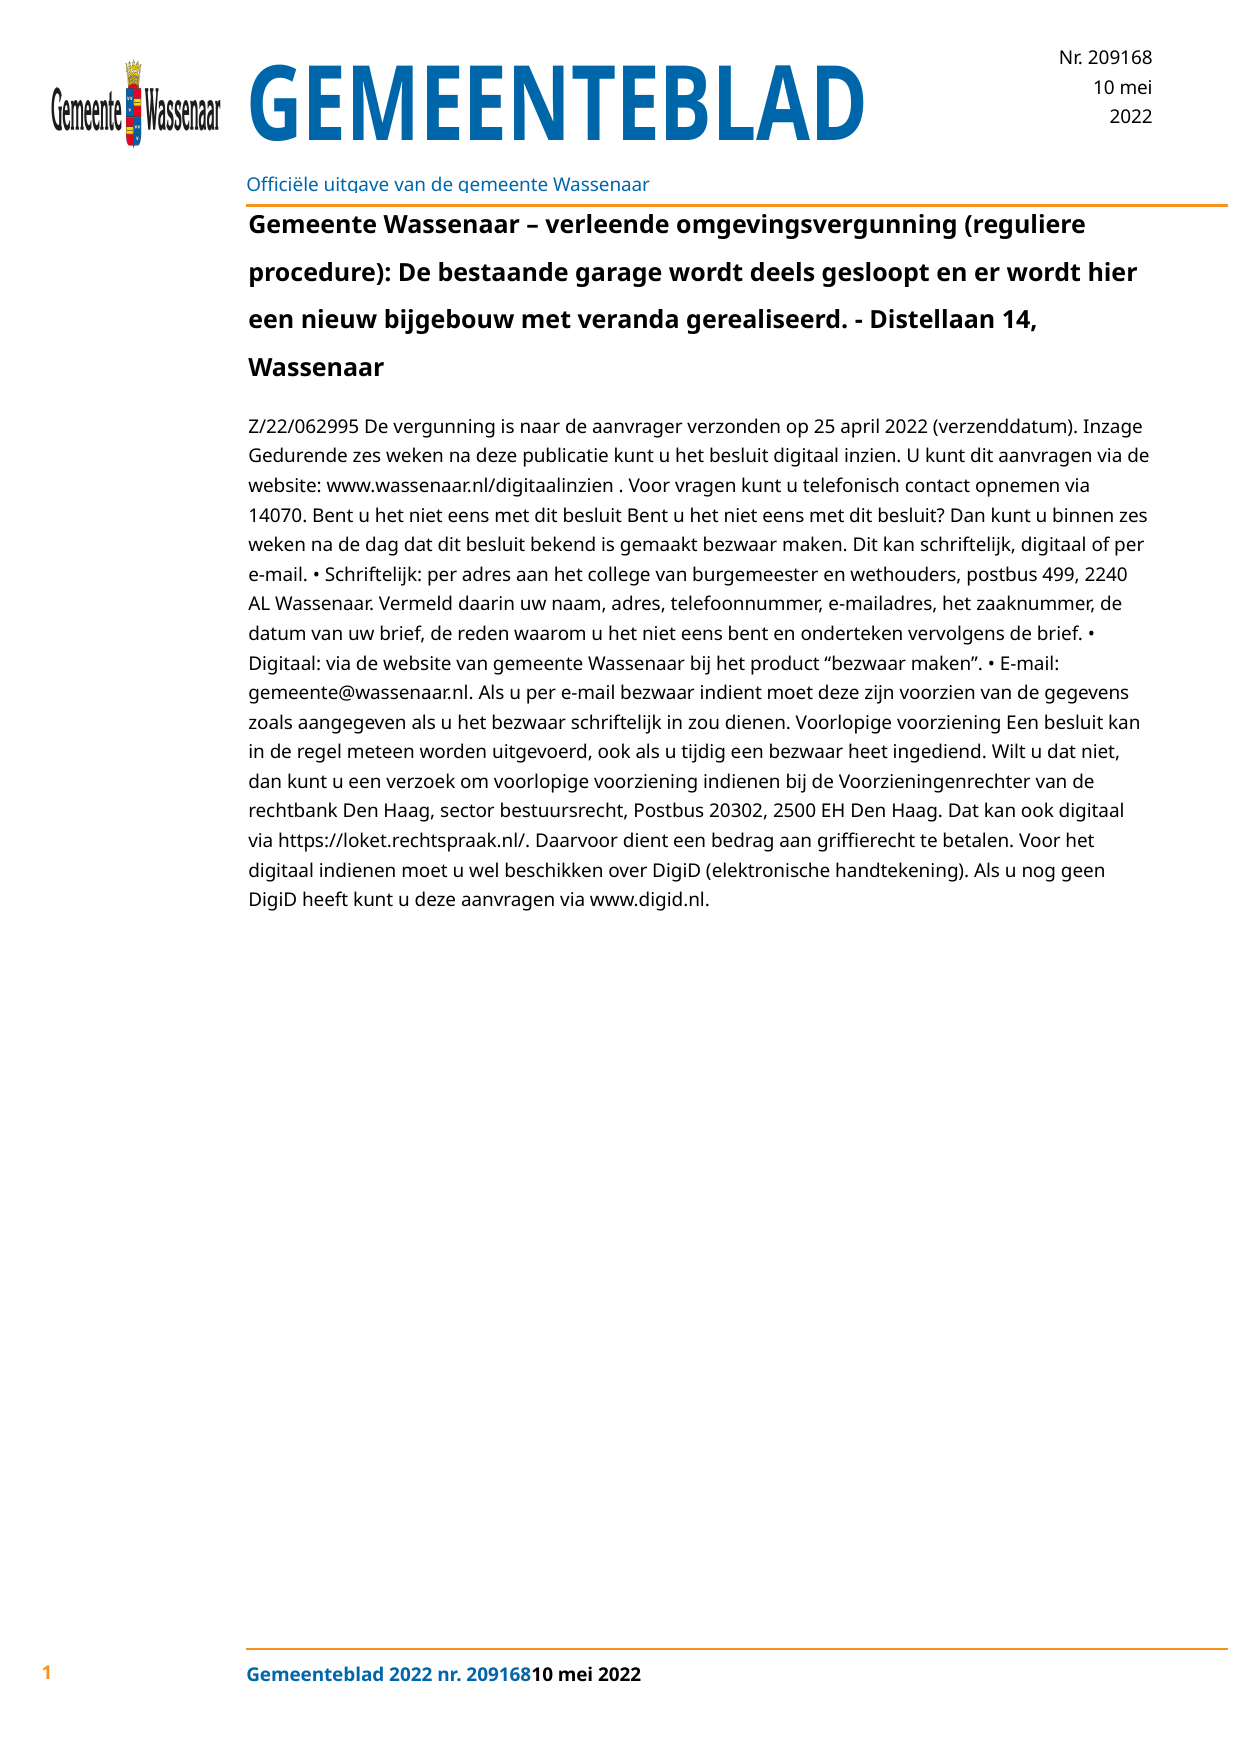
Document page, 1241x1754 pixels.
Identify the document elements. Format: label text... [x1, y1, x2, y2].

text Z/22/062995 De vergunning is naar de aanvrager verzonden op 25 april 2022 (verzenddatum). Inzage Gedurende zes weken na deze publicatie kunt u het besluit digitaal inzien. U kunt dit aanvragen via de website: www.wassenaar.nl/digitaalinzien . Voor vragen kunt u telefonisch contact opnemen via 14070. Bent u het niet eens met dit besluit Bent u het niet eens met dit besluit? Dan kunt u binnen zes weken na de dag dat dit besluit bekend is gemaakt bezwaar maken. Dit kan schriftelijk, digitaal of per e-mail. • Schriftelijk: per adres aan het college van burgemeester en wethouders, postbus 499, 2240 AL Wassenaar. Vermeld daarin uw naam, adres, telefoonnummer, e-mailadres, het zaaknummer, de datum van uw brief, de reden waarom u het niet eens bent en onderteken vervolgens de brief. • Digitaal: via de website van gemeente Wassenaar bij het product “bezwaar maken”. • E-mail: gemeente@wassenaar.nl. Als u per e-mail bezwaar indient moet deze zijn voorzien van de gegevens zoals aangegeven als u het bezwaar schriftelijk in zou dienen. Voorlopige voorziening Een besluit kan in de regel meteen worden uitgevoerd, ook als u tijdig een bezwaar heet ingediend. Wilt u dat niet, dan kunt u een verzoek om voorlopige voorziening indienen bij de Voorzieningenrechter van de rechtbank Den Haag, sector bestuursrecht, Postbus 20302, 2500 EH Den Haag. Dat kan ook digitaal via https://loket.rechtspraak.nl/. Daarvoor dient een bedrag aan griffierecht te betalen. Voor het digitaal indienen moet u wel beschikken over DigiD (elektronische handtekening). Als u nog geen DigiD heeft kunt u deze aanvragen via www.digid.nl. [248, 413, 1152, 912]
picture [41, 47, 231, 172]
text Gemeente Wassenaar – verleende omgevingsvergunning (reguliere procedure): De bestaande garage wordt deels gesloopt en er wordt hier een nieuw bijgebouw met veranda gerealiseerd. - Distellaan 14, Wassenaar [248, 207, 1152, 384]
